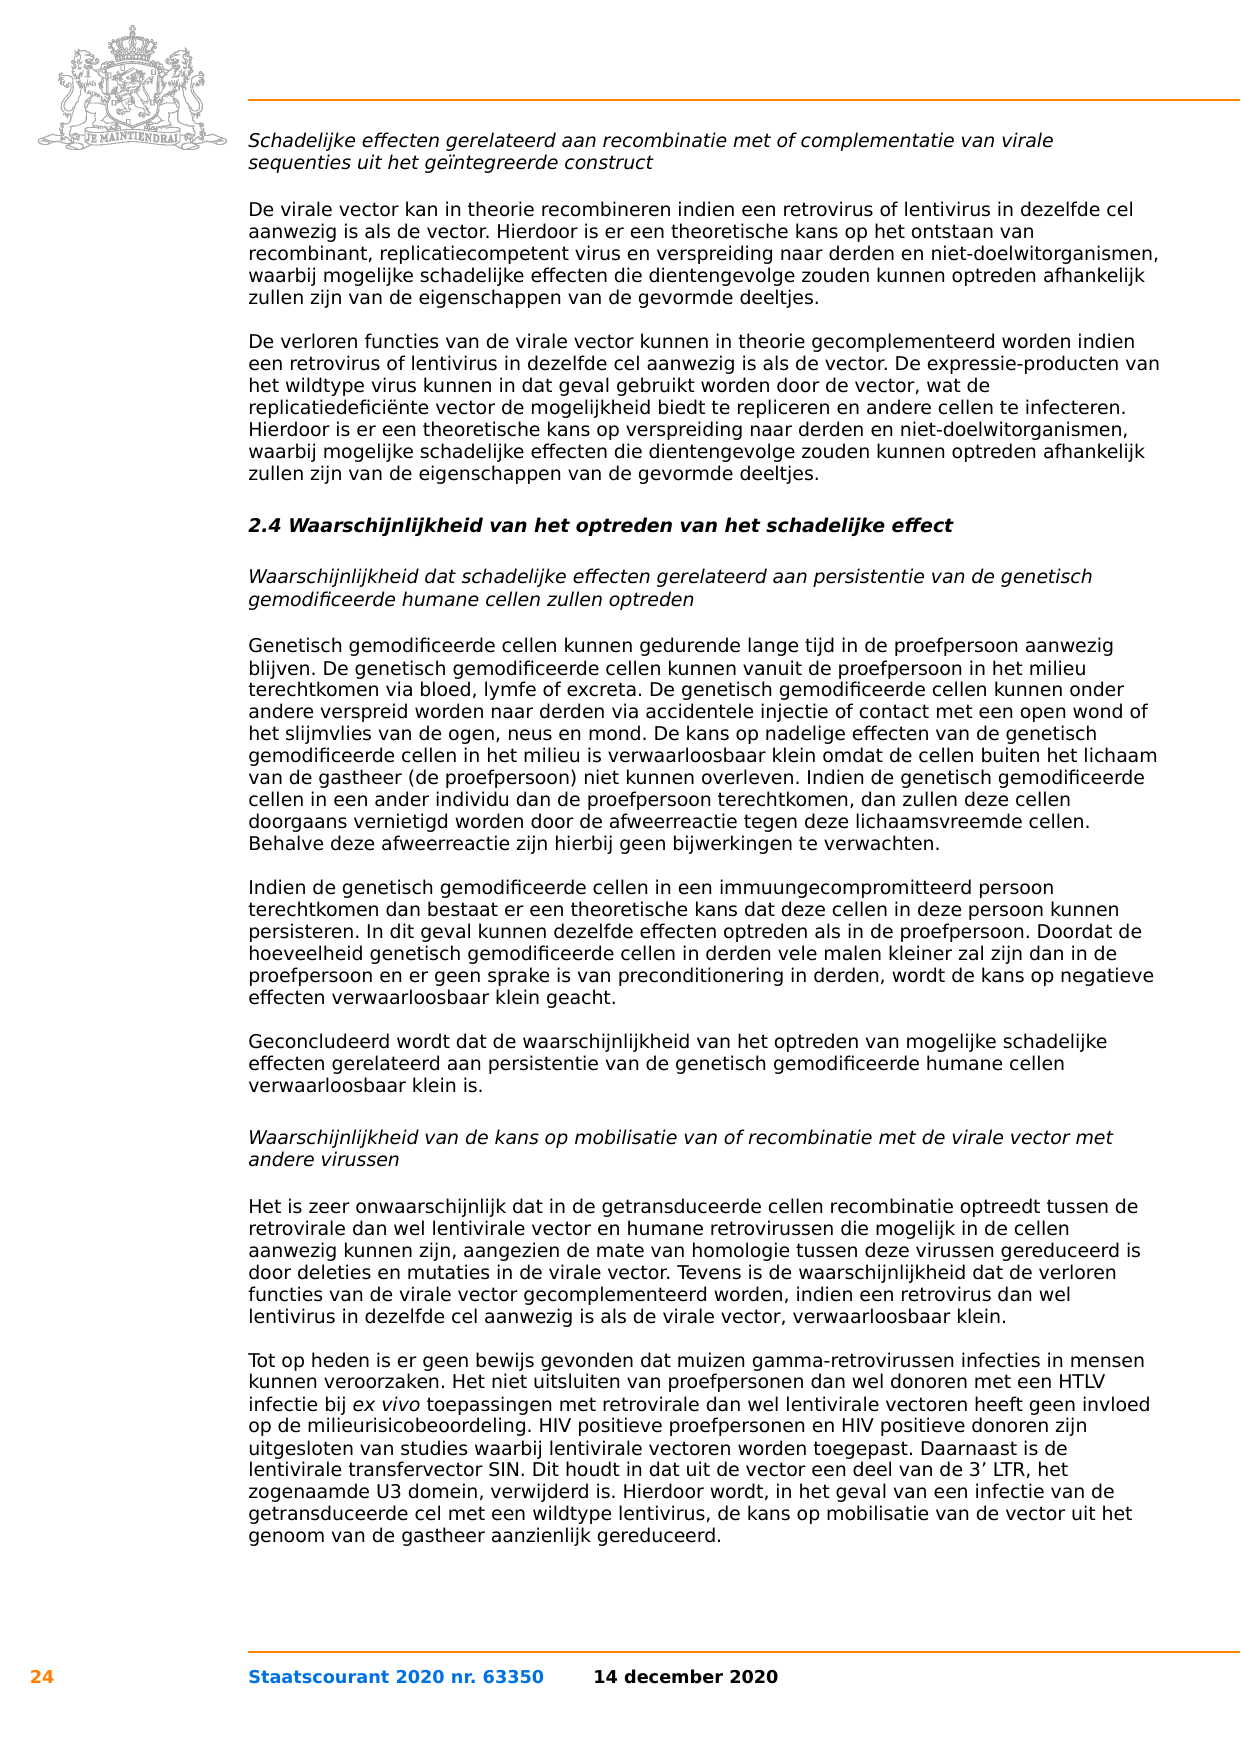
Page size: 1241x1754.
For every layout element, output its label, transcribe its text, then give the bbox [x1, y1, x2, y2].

picture [38, 25, 227, 150]
text Genetisch gemodificeerde cellen kunnen gedurende lange tijd in de proefpersoon aanwezig blijven. De genetisch gemodificeerde cellen kunnen vanuit de proefpersoon in het milieu terechtkomen via bloed, lymfe of excreta. De genetisch gemodificeerde cellen kunnen onder andere verspreid worden naar derden via accidentele injectie of contact met een open wond of het slijmvlies van de ogen, neus en mond. De kans op nadelige effecten van de genetisch gemodificeerde cellen in het milieu is verwaarloosbaar klein omdat de cellen buiten het lichaam van de gastheer (de proefpersoon) niet kunnen overleven. Indien de genetisch gemodificeerde cellen in een ander individu dan de proefpersoon terechtkomen, dan zullen deze cellen doorgaans vernietigd worden door de afweerreactie tegen deze lichaamsvreemde cellen. Behalve deze afweerreactie zijn hierbij geen bijwerkingen te verwachten. [248, 635, 1163, 855]
text De virale vector kan in theorie recombineren indien een retrovirus of lentivirus in dezelfde cel aanwezig is als de vector. Hierdoor is er een theoretische kans op het ontstaan van recombinant, replicatiecompetent virus en verspreiding naar derden en niet-doelwitorganismen, waarbij mogelijke schadelijke effecten die dientengevolge zouden kunnen optreden afhankelijk zullen zijn van de eigenschappen van de gevormde deeltjes. [248, 199, 1163, 309]
subtitle Waarschijnlijkheid van de kans op mobilisatie van of recombinatie met de virale vector met andere virussen [248, 1127, 1163, 1171]
subtitle Schadelijke effecten gerelateerd aan recombinatie met of complementatie van virale sequenties uit het geïntegreerde construct [248, 130, 1163, 174]
text Geconcludeerd wordt dat de waarschijnlijkheid van het optreden van mogelijke schadelijke effecten gerelateerd aan persistentie van de genetisch gemodificeerde humane cellen verwaarloosbaar klein is. [248, 1031, 1163, 1097]
subtitle Waarschijnlijkheid dat schadelijke effecten gerelateerd aan persistentie van de genetisch gemodificeerde humane cellen zullen optreden [248, 566, 1163, 610]
text Tot op heden is er geen bewijs gevonden dat muizen gamma-retrovirussen infecties in mensen kunnen veroorzaken. Het niet uitsluiten van proefpersonen dan wel donoren met een HTLV infectie bij ex vivo toepassingen met retrovirale dan wel lentivirale vectoren heeft geen invloed op de milieurisicobeoordeling. HIV positieve proefpersonen en HIV positieve donoren zijn uitgesloten van studies waarbij lentivirale vectoren worden toegepast. Daarnaast is de lentivirale transfervector SIN. Dit houdt in dat uit de vector een deel van de 3’ LTR, het zogenaamde U3 domein, verwijderd is. Hierdoor wordt, in het geval van een infectie van de getransduceerde cel met een wildtype lentivirus, de kans op mobilisatie van de vector uit het genoom van de gastheer aanzienlijk gereduceerd. [248, 1349, 1163, 1547]
text De verloren functies van de virale vector kunnen in theorie gecomplementeerd worden indien een retrovirus of lentivirus in dezelfde cel aanwezig is als de vector. De expressie-producten van het wildtype virus kunnen in dat geval gebruikt worden door de vector, wat de replicatiedeficiënte vector de mogelijkheid biedt te repliceren en andere cellen te infecteren. Hierdoor is er een theoretische kans op verspreiding naar derden en niet-doelwitorganismen, waarbij mogelijke schadelijke effecten die dientengevolge zouden kunnen optreden afhankelijk zullen zijn van de eigenschappen van de gevormde deeltjes. [248, 331, 1163, 484]
text Het is zeer onwaarschijnlijk dat in de getransduceerde cellen recombinatie optreedt tussen de retrovirale dan wel lentivirale vector en humane retrovirussen die mogelijk in de cellen aanwezig kunnen zijn, aangezien de mate van homologie tussen deze virussen gereduceerd is door deleties en mutaties in de virale vector. Tevens is de waarschijnlijkheid dat de verloren functies van de virale vector gecomplementeerd worden, indien een retrovirus dan wel lentivirus in dezelfde cel aanwezig is als de virale vector, verwaarloosbaar klein. [248, 1196, 1163, 1328]
subtitle 2.4 Waarschijnlijkheid van het optreden van het schadelijke effect [248, 514, 1163, 536]
text Indien de genetisch gemodificeerde cellen in een immuungecompromitteerd persoon terechtkomen dan bestaat er een theoretische kans dat deze cellen in deze persoon kunnen persisteren. In dit geval kunnen dezelfde effecten optreden als in de proefpersoon. Doordat de hoeveelheid genetisch gemodificeerde cellen in derden vele malen kleiner zal zijn dan in de proefpersoon en er geen sprake is van preconditionering in derden, wordt de kans op negatieve effecten verwaarloosbaar klein geacht. [248, 877, 1163, 1009]
